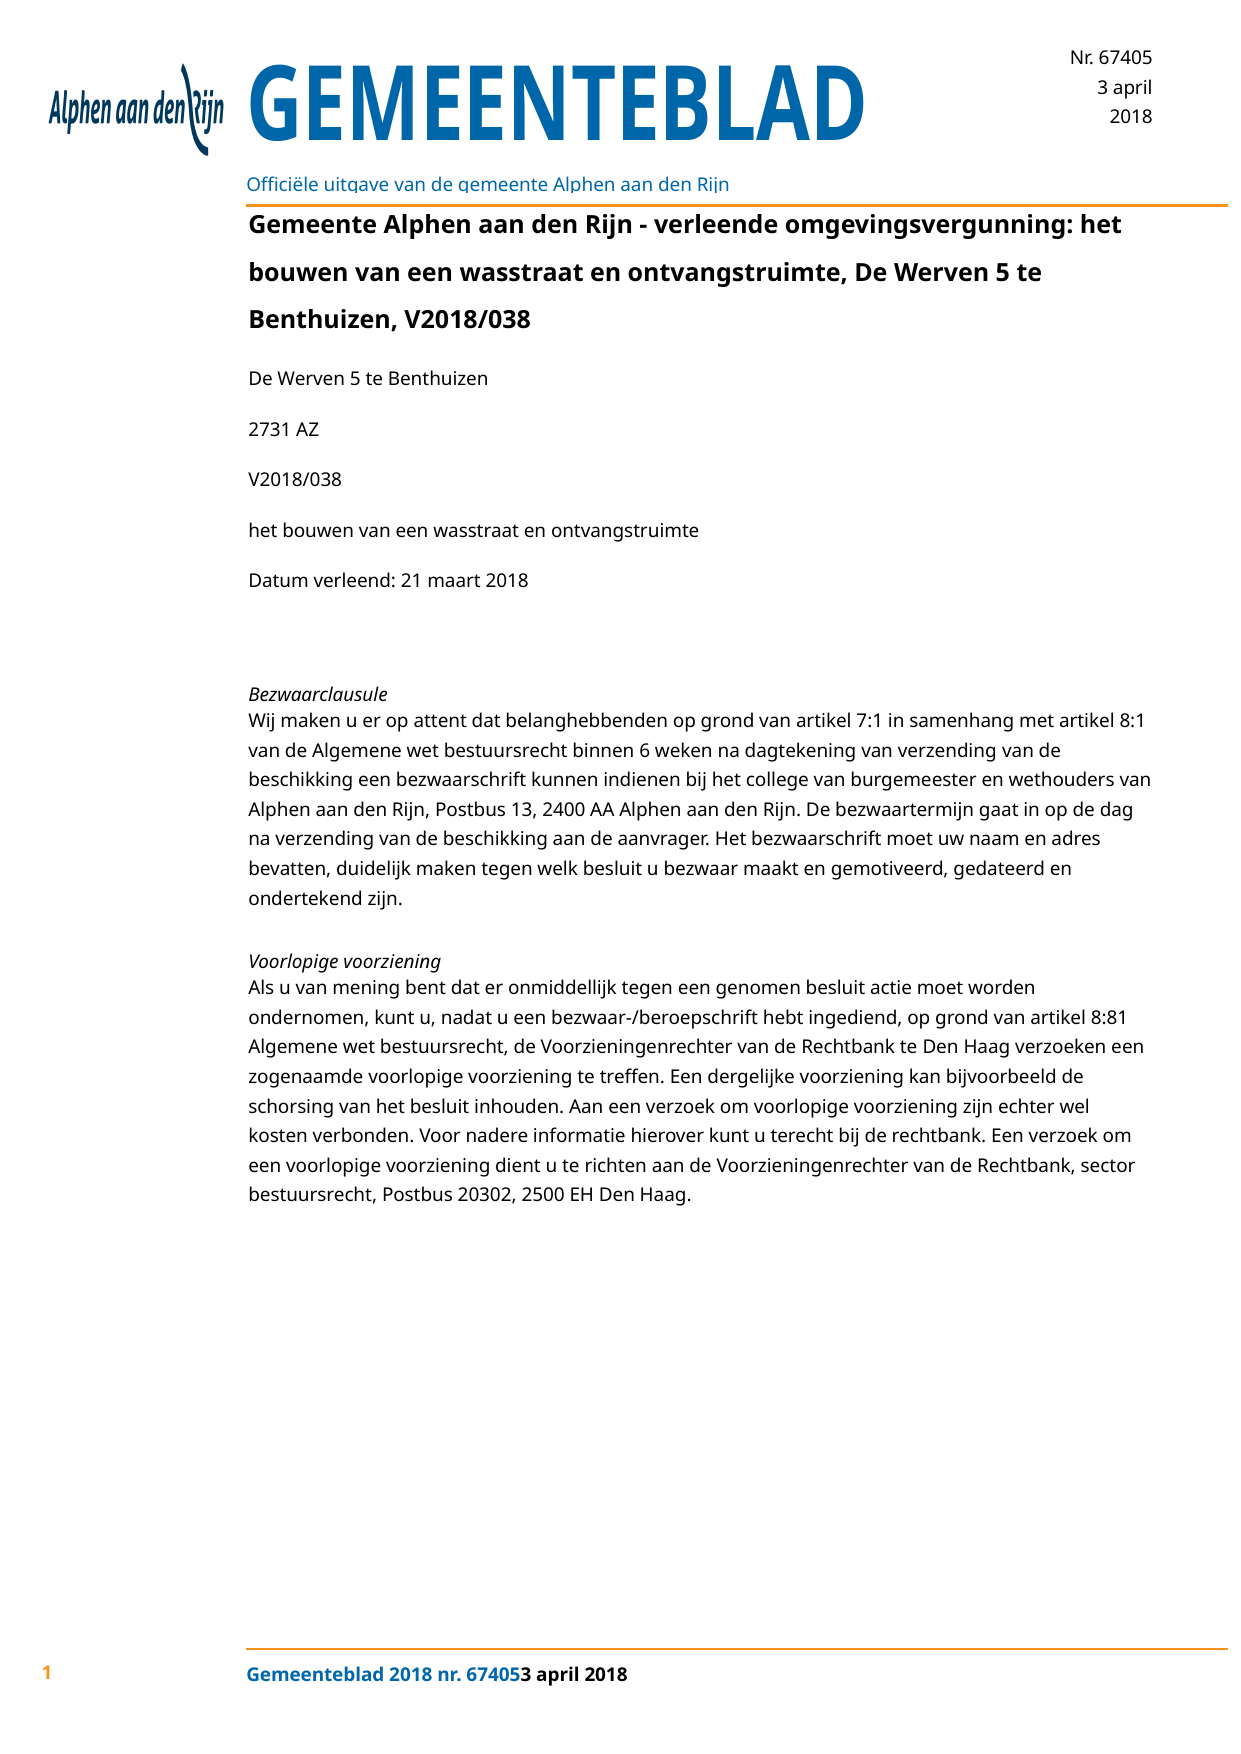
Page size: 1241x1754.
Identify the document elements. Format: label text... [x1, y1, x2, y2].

text Wij maken u er op attent dat belanghebbenden op grond van artikel 7:1 in samenhang met artikel 8:1 van de Algemene wet bestuursrecht binnen 6 weken na dagtekening van verzending van de beschikking een bezwaarschrift kunnen indienen bij het college van burgemeester en wethouders van Alphen aan den Rijn, Postbus 13, 2400 AA Alphen aan den Rijn. De bezwaartermijn gaat in op de dag na verzending van de beschikking aan de aanvrager. Het bezwaarschrift moet uw naam en adres bevatten, duidelijk maken tegen welk besluit u bezwaar maakt en gemotiveerd, gedateerd en ondertekend zijn. [248, 707, 1152, 911]
text 2731 AZ [248, 416, 1152, 442]
picture [41, 47, 231, 172]
text Als u van mening bent dat er onmiddellijk tegen een genomen besluit actie moet worden ondernomen, kunt u, nadat u een bezwaar-/beroepschrift hebt ingediend, op grond van artikel 8:81 Algemene wet bestuursrecht, de Voorzieningenrechter van de Rechtbank te Den Haag verzoeken een zogenaamde voorlopige voorziening te treffen. Een dergelijke voorziening kan bijvoorbeeld de schorsing van het besluit inhouden. Aan een verzoek om voorlopige voorziening zijn echter wel kosten verbonden. Voor nadere informatie hierover kunt u terecht bij de rechtbank. Een verzoek om een voorlopige voorziening dient u te richten aan de Voorzieningenrechter van de Rechtbank, sector bestuursrecht, Postbus 20302, 2500 EH Den Haag. [248, 974, 1152, 1207]
text De Werven 5 te Benthuizen [248, 366, 1152, 391]
text V2018/038 [248, 466, 1152, 492]
text Datum verleend: 21 maart 2018 [248, 567, 1152, 593]
text Bezwaarclausule [248, 682, 1152, 707]
text Voorlopige voorziening [248, 949, 1152, 974]
text het bouwen van een wasstraat en ontvangstruimte [248, 517, 1152, 542]
text Gemeente Alphen aan den Rijn - verleende omgevingsvergunning: het bouwen van een wasstraat en ontvangstruimte, De Werven 5 te Benthuizen, V2018/038 [248, 207, 1152, 336]
